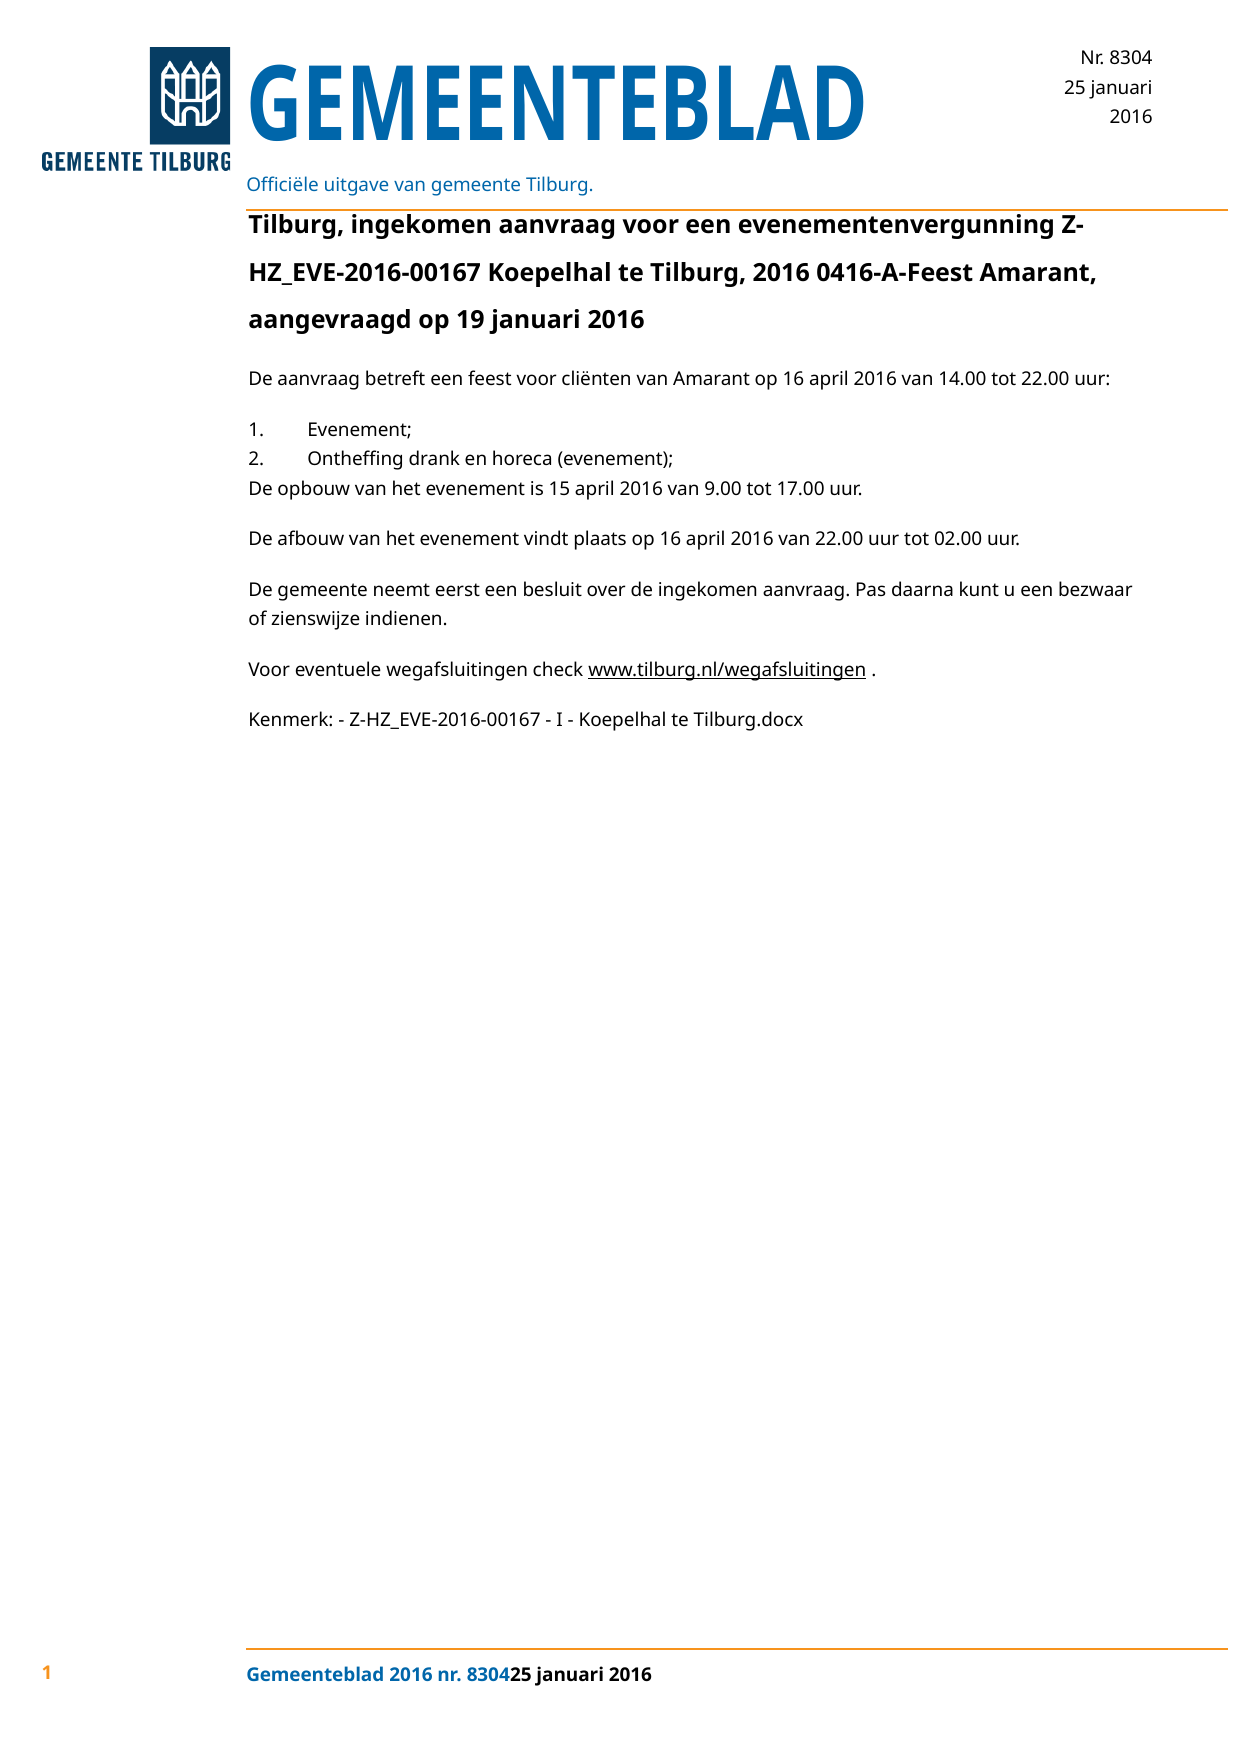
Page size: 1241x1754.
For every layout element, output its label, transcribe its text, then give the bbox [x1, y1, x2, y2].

picture [41, 47, 231, 172]
text De aanvraag betreft een feest voor cliënten van Amarant op 16 april 2016 van 14.00 tot 22.00 uur: [248, 366, 1152, 391]
text Tilburg, ingekomen aanvraag voor een evenementenvergunning Z-HZ_EVE-2016-00167 Koepelhal te Tilburg, 2016 0416-A-Feest Amarant, aangevraagd op 19 januari 2016 [248, 211, 1152, 336]
text De opbouw van het evenement is 15 april 2016 van 9.00 tot 17.00 uur. [248, 475, 1152, 501]
text Voor eventuele wegafsluitingen check www.tilburg.nl/wegafsluitingen . [248, 656, 1152, 682]
text Kenmerk: - Z-HZ_EVE-2016-00167 - I - Koepelhal te Tilburg.docx [248, 706, 1152, 732]
text De afbouw van het evenement vindt plaats op 16 april 2016 van 22.00 uur tot 02.00 uur. [248, 526, 1152, 551]
list Evenement; [248, 416, 1152, 442]
text De gemeente neemt eerst een besluit over de ingekomen aanvraag. Pas daarna kunt u een bezwaar of zienswijze indienen. [248, 576, 1152, 631]
list Ontheffing drank en horeca (evenement); [248, 446, 1152, 471]
